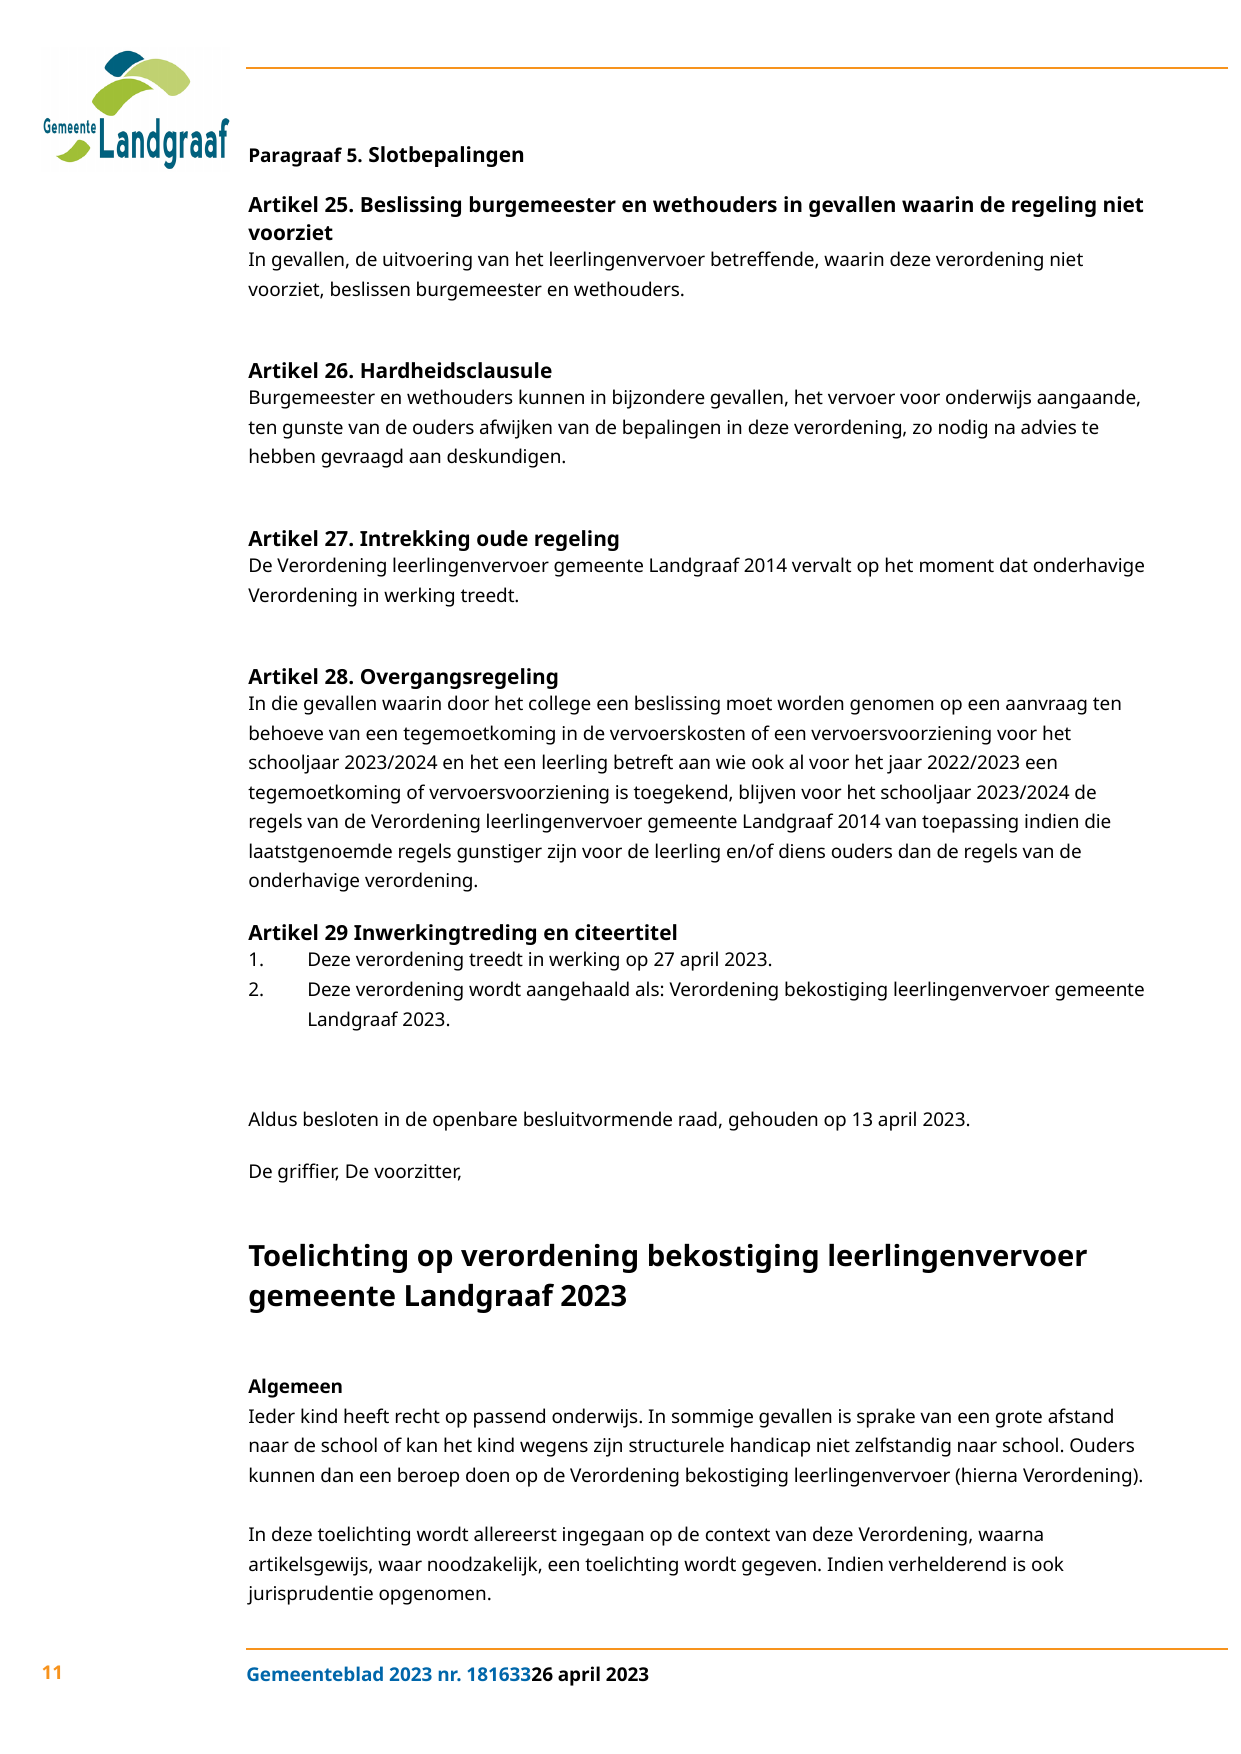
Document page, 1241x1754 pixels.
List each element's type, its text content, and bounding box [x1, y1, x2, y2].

text Burgemeester en wethouders kunnen in bijzondere gevallen, het vervoer voor onderwijs aangaande, ten gunste van de ouders afwijken van de bepalingen in deze verordening, zo nodig na advies te hebben gevraagd aan deskundigen. [248, 384, 1152, 469]
text De Verordening leerlingenvervoer gemeente Landgraaf 2014 vervalt op het moment dat onderhavige Verordening in werking treedt. [248, 552, 1152, 607]
text Artikel 26. Hardheidsclausule [248, 356, 1152, 384]
text Ieder kind heeft recht op passend onderwijs. In sommige gevallen is sprake van een grote afstand naar de school of kan het kind wegens zijn structurele handicap niet zelfstandig naar school. Ouders kunnen dan een beroep doen op de Verordening bekostiging leerlingenvervoer (hierna Verordening). [248, 1403, 1152, 1488]
text In gevallen, de uitvoering van het leerlingenvervoer betreffende, waarin deze verordening niet voorziet, beslissen burgemeester en wethouders. [248, 247, 1152, 302]
text In die gevallen waarin door het college een beslissing moet worden genomen op een aanvraag ten behoeve van een tegemoetkoming in de vervoerskosten of een vervoersvoorziening voor het schooljaar 2023/2024 en het een leerling betreft aan wie ook al voor het jaar 2022/2023 een tegemoetkoming of vervoersvoorziening is toegekend, blijven voor het schooljaar 2023/2024 de regels van de Verordening leerlingenvervoer gemeente Landgraaf 2014 van toepassing indien die laatstgenoemde regels gunstiger zijn voor de leerling en/of diens ouders dan de regels van de onderhavige verordening. [248, 690, 1152, 893]
text Artikel 29 Inwerkingtreding en citeertitel [248, 918, 1152, 947]
text De griffier, De voorzitter, [248, 1158, 1152, 1184]
text Toelichting op verordening bekostiging leerlingenvervoer gemeente Landgraaf 2023 [248, 1235, 1152, 1315]
text In deze toelichting wordt allereerst ingegaan op de context van deze Verordening, waarna artikelsgewijs, waar noodzakelijk, een toelichting wordt gegeven. Indien verhelderend is ook jurisprudentie opgenomen. [248, 1521, 1152, 1606]
text Paragraaf 5. Slotbepalingen [248, 140, 1152, 169]
picture [41, 47, 231, 172]
text Artikel 25. Beslissing burgemeester en wethouders in gevallen waarin de regeling niet voorziet [248, 190, 1152, 247]
text Artikel 28. Overgangsregeling [248, 662, 1152, 690]
text Artikel 27. Intrekking oude regeling [248, 524, 1152, 552]
list Deze verordening treedt in werking op 27 april 2023. [248, 947, 1152, 972]
list Deze verordening wordt aangehaald als: Verordening bekostiging leerlingenvervoer gemeente Landgraaf 2023. [248, 976, 1152, 1031]
text Algemeen [248, 1373, 1152, 1399]
text Aldus besloten in de openbare besluitvormende raad, gehouden op 13 april 2023. [248, 1107, 1152, 1132]
